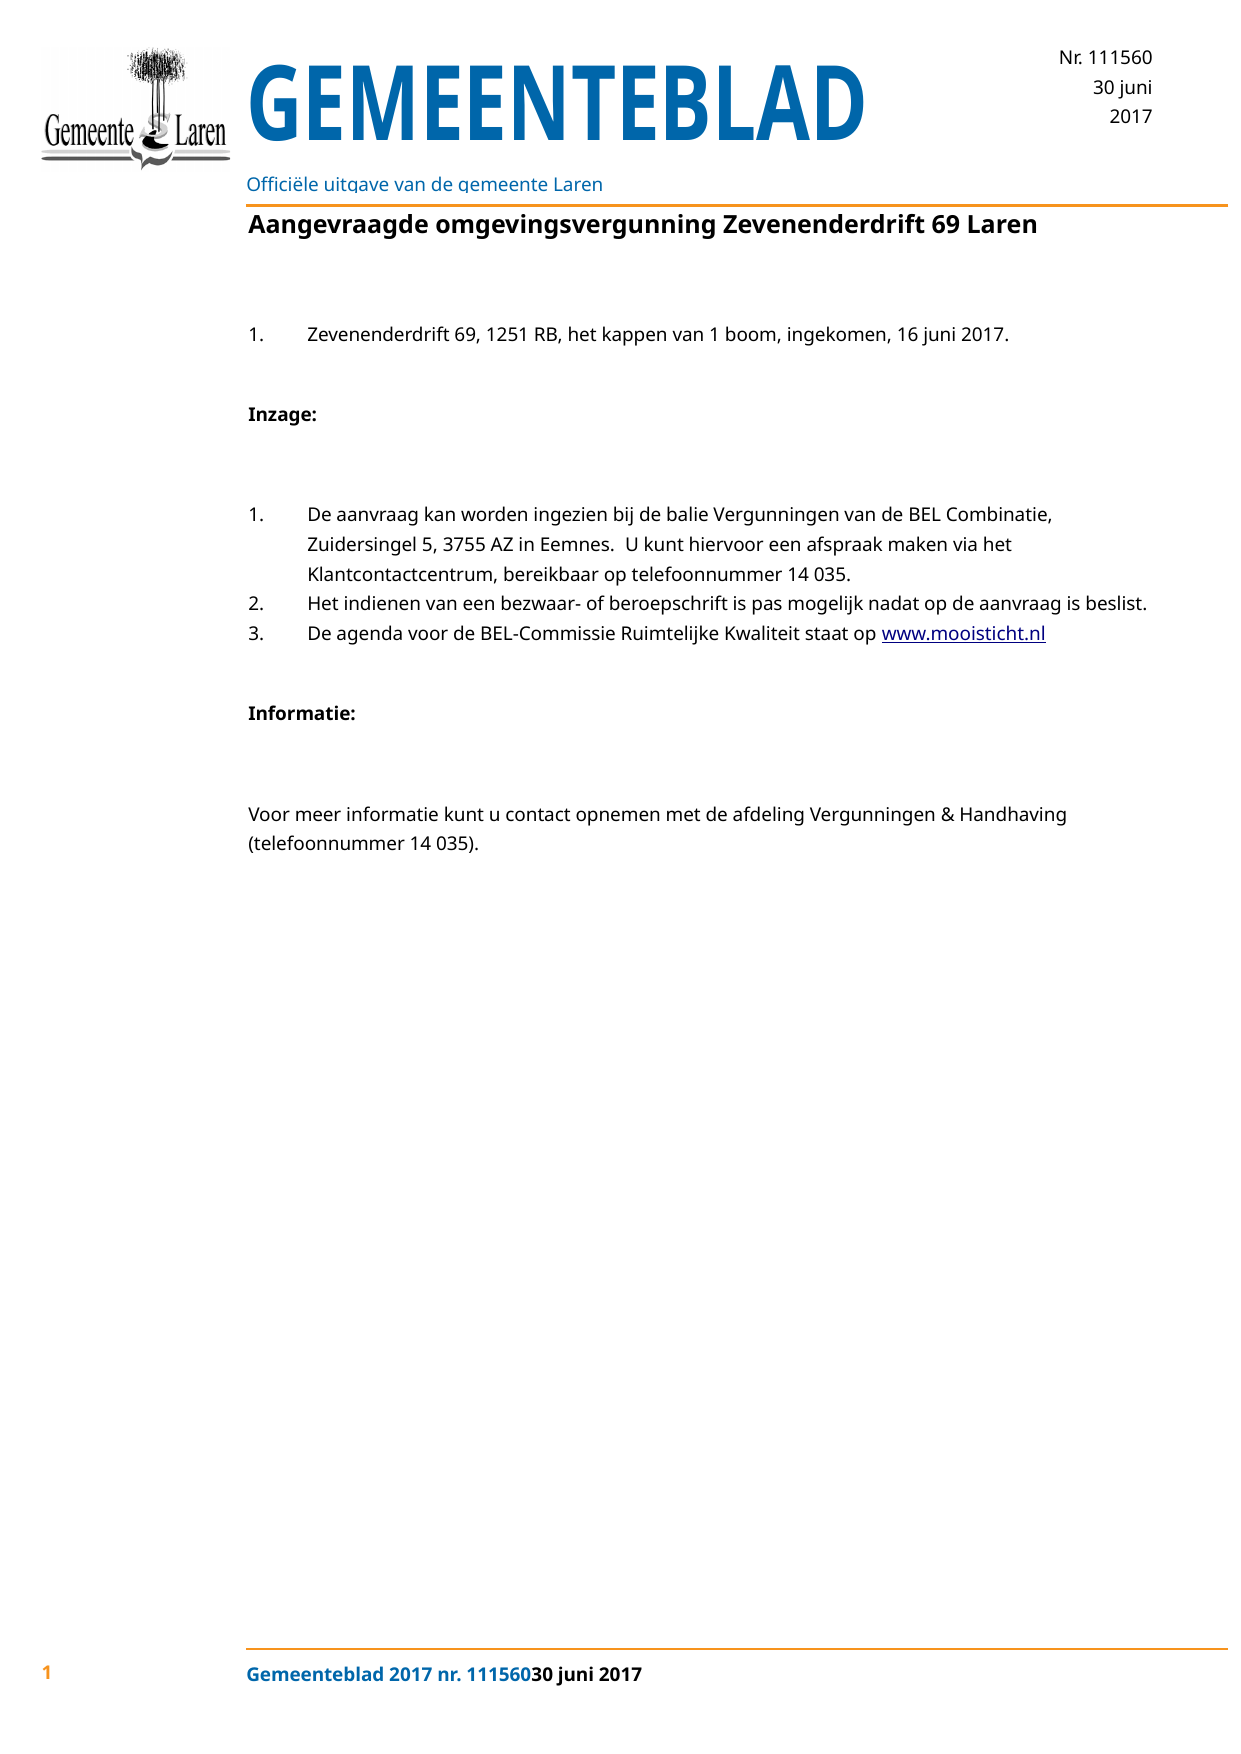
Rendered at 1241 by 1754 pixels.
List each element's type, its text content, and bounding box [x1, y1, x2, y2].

list Het indienen van een bezwaar- of beroepschrift is pas mogelijk nadat op de aanvraag is beslist. [248, 590, 1152, 616]
text Voor meer informatie kunt u contact opnemen met de afdeling Vergunningen & Handhaving (telefoonnummer 14 035). [248, 801, 1152, 856]
text Aangevraagde omgevingsvergunning Zevenenderdrift 69 Laren [248, 207, 1152, 241]
list Zevenenderdrift 69, 1251 RB, het kappen van 1 boom, ingekomen, 16 juni 2017. [248, 321, 1152, 346]
text Informatie: [248, 700, 1152, 726]
list De aanvraag kan worden ingezien bij de balie Vergunningen van de BEL Combinatie, Zuidersingel 5, 3755 AZ in Eemnes. U kunt hiervoor een afspraak maken via het Klantcontactcentrum, bereikbaar op telefoonnummer 14 035. [248, 502, 1152, 586]
list De agenda voor de BEL-Commissie Ruimtelijke Kwaliteit staat op www.mooisticht.nl [248, 620, 1152, 646]
text Inzage: [248, 401, 1152, 426]
picture [41, 47, 231, 172]
